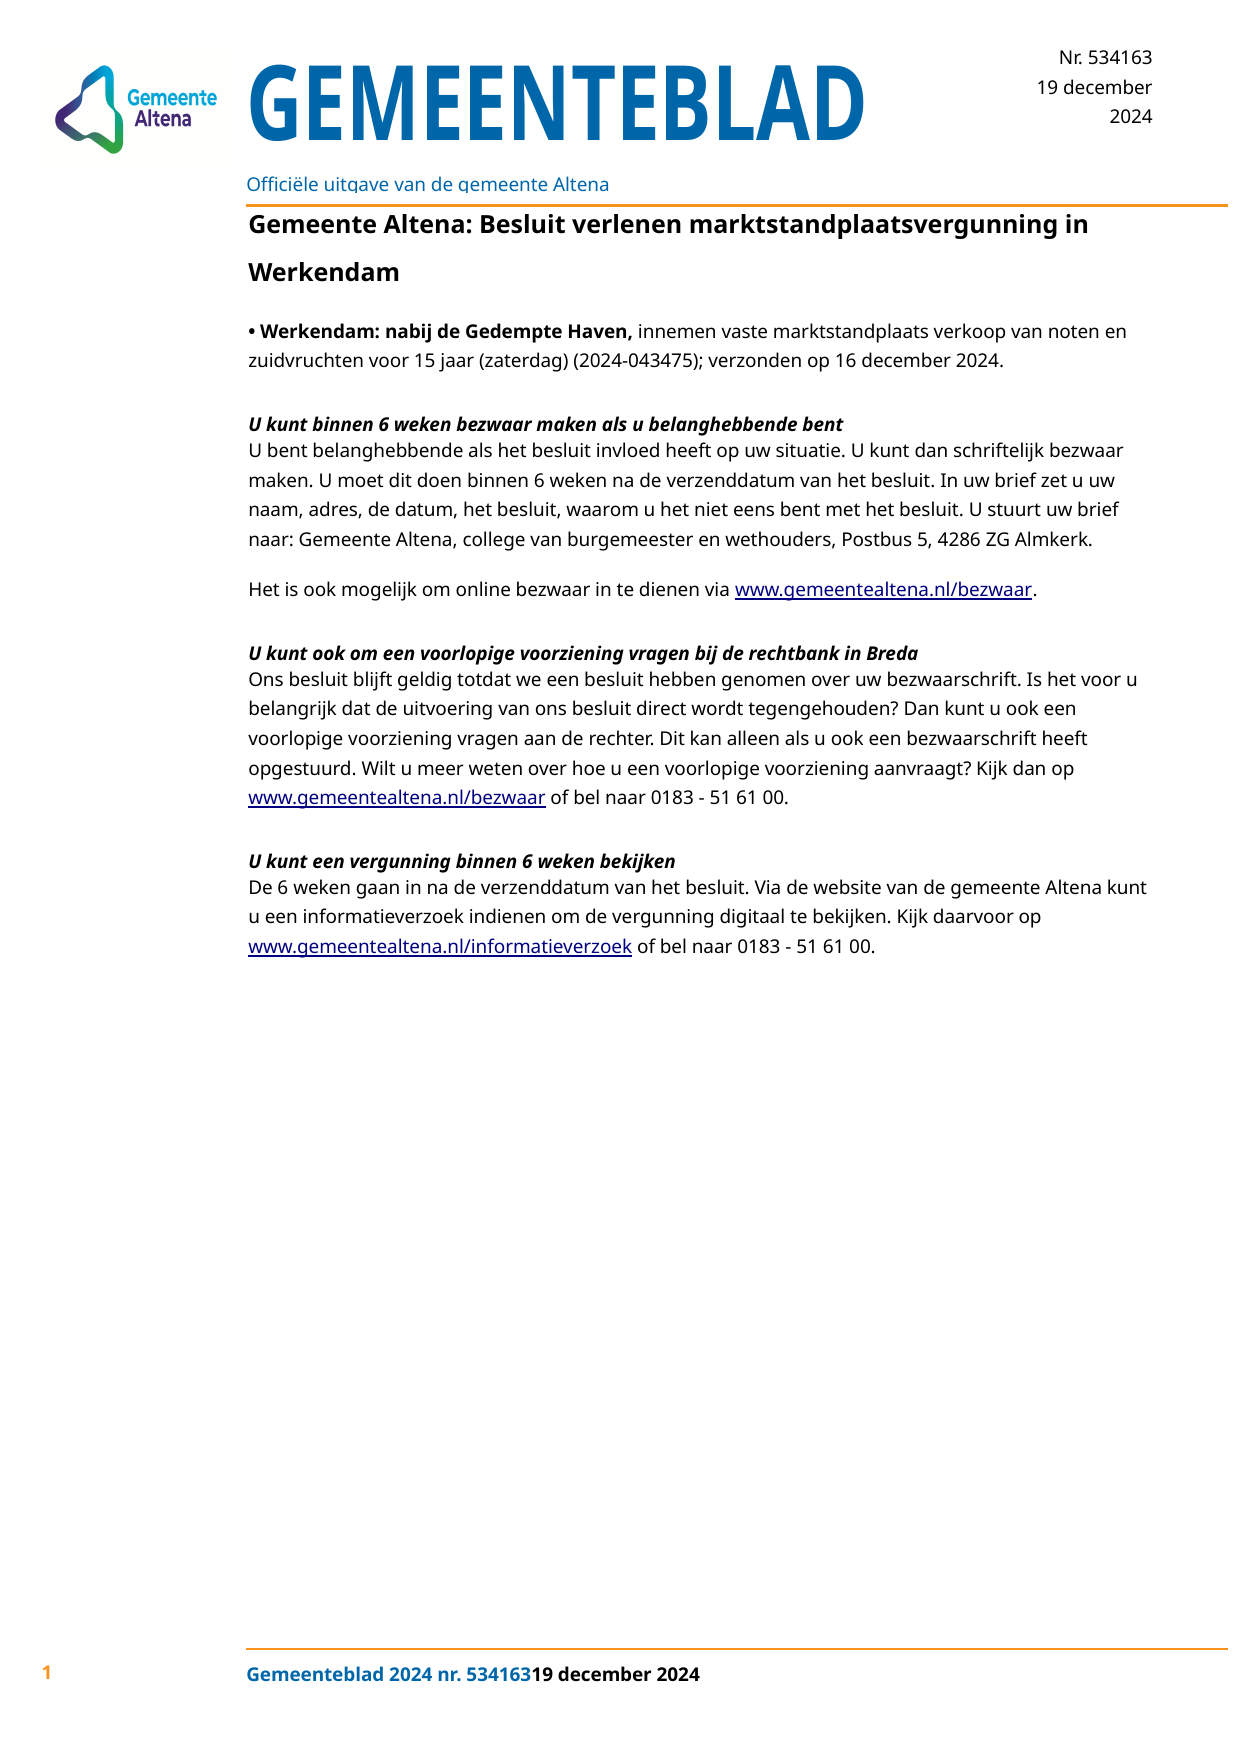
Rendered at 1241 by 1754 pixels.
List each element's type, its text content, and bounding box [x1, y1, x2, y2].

text U kunt binnen 6 weken bezwaar maken als u belanghebbende bent [248, 411, 1152, 437]
picture [41, 47, 231, 172]
text Het is ook mogelijk om online bezwaar in te dienen via www.gemeentealtena.nl/bezwaar. [248, 576, 1152, 602]
text De 6 weken gaan in na de verzenddatum van het besluit. Via de website van de gemeente Altena kunt u een informatieverzoek indienen om de vergunning digitaal te bekijken. Kijk daarvoor op www.gemeentealtena.nl/informatieverzoek of bel naar 0183 - 51 61 00. [248, 874, 1152, 959]
text Ons besluit blijft geldig totdat we een besluit hebben genomen over uw bezwaarschrift. Is het voor u belangrijk dat de uitvoering van ons besluit direct wordt tegengehouden? Dan kunt u ook een voorlopige voorziening vragen aan de rechter. Dit kan alleen als u ook een bezwaarschrift heeft opgestuurd. Wilt u meer weten over hoe u een voorlopige voorziening aanvraagt? Kijk dan op www.gemeentealtena.nl/bezwaar of bel naar 0183 - 51 61 00. [248, 666, 1152, 810]
text U kunt een vergunning binnen 6 weken bekijken [248, 848, 1152, 874]
text • Werkendam: nabij de Gedempte Haven, innemen vaste marktstandplaats verkoop van noten en zuidvruchten voor 15 jaar (zaterdag) (2024-043475); verzonden op 16 december 2024. [248, 318, 1152, 373]
text Gemeente Altena: Besluit verlenen marktstandplaatsvergunning in Werkendam [248, 207, 1152, 288]
text U bent belanghebbende als het besluit invloed heeft op uw situatie. U kunt dan schriftelijk bezwaar maken. U moet dit doen binnen 6 weken na de verzenddatum van het besluit. In uw brief zet u uw naam, adres, de datum, het besluit, waarom u het niet eens bent met het besluit. U stuurt uw brief naar: Gemeente Altena, college van burgemeester en wethouders, Postbus 5, 4286 ZG Almkerk. [248, 437, 1152, 552]
text U kunt ook om een voorlopige voorziening vragen bij de rechtbank in Breda [248, 640, 1152, 666]
